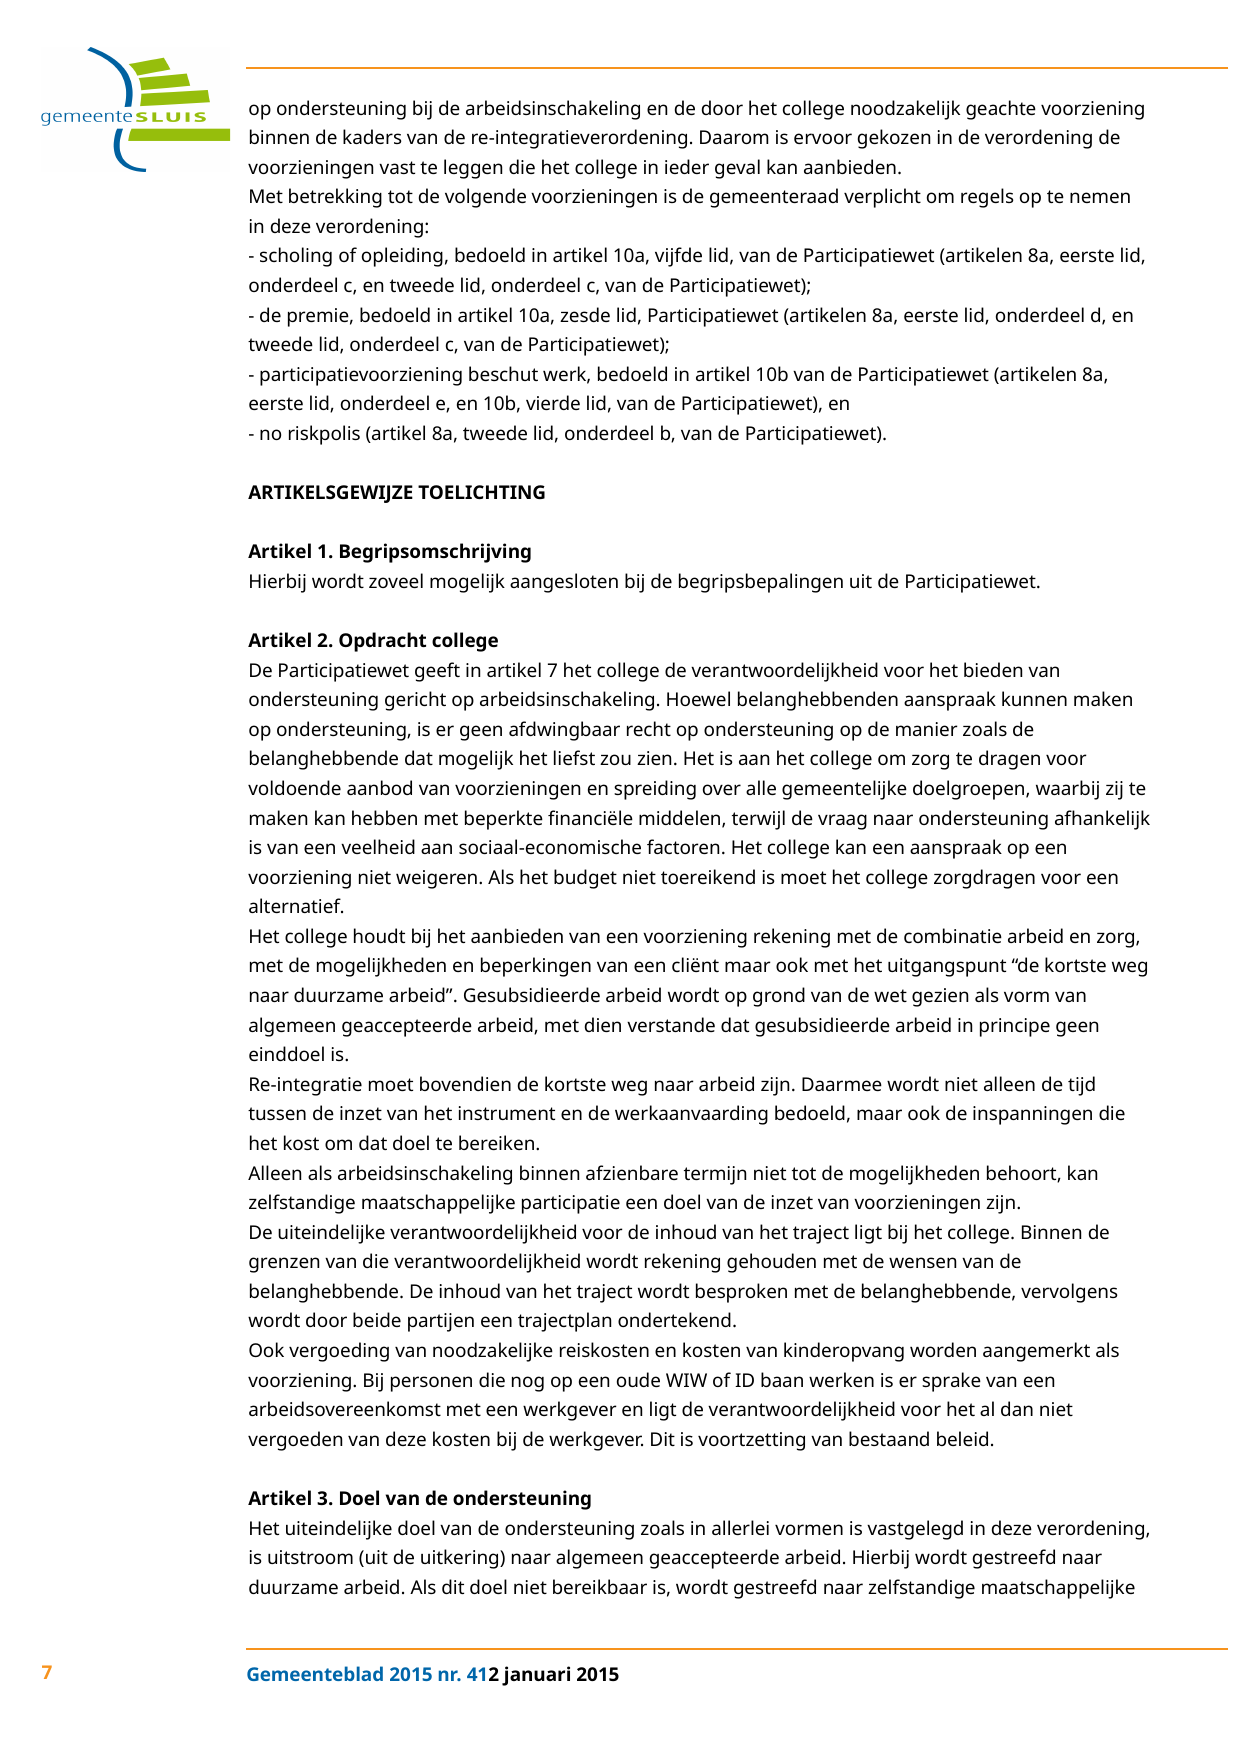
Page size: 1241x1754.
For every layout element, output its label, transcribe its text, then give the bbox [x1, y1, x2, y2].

text - no riskpolis (artikel 8a, tweede lid, onderdeel b, van de Participatiewet). [248, 420, 1152, 446]
text - de premie, bedoeld in artikel 10a, zesde lid, Participatiewet (artikelen 8a, eerste lid, onderdeel d, en tweede lid, onderdeel c, van de Participatiewet); [248, 302, 1152, 357]
text ARTIKELSGEWIJZE TOELICHTING [248, 479, 1152, 505]
text Het college houdt bij het aanbieden van een voorziening rekening met de combinatie arbeid en zorg, met de mogelijkheden en beperkingen van een cliënt maar ook met het uitgangspunt “de kortste weg naar duurzame arbeid”. Gesubsidieerde arbeid wordt op grond van de wet gezien als vorm van algemeen geaccepteerde arbeid, met dien verstande dat gesubsidieerde arbeid in principe geen einddoel is. [248, 923, 1152, 1067]
text Ook vergoeding van noodzakelijke reiskosten en kosten van kinderopvang worden aangemerkt als voorziening. Bij personen die nog op een oude WIW of ID baan werken is er sprake van een arbeidsovereenkomst met een werkgever en ligt de verantwoordelijkheid voor het al dan niet vergoeden van deze kosten bij de werkgever. Dit is voortzetting van bestaand beleid. [248, 1337, 1152, 1452]
text Hierbij wordt zoveel mogelijk aangesloten bij de begripsbepalingen uit de Participatiewet. [248, 568, 1152, 594]
text Artikel 3. Doel van de ondersteuning [248, 1485, 1152, 1511]
text - scholing of opleiding, bedoeld in artikel 10a, vijfde lid, van de Participatiewet (artikelen 8a, eerste lid, onderdeel c, en tweede lid, onderdeel c, van de Participatiewet); [248, 243, 1152, 298]
text - participatievoorziening beschut werk, bedoeld in artikel 10b van de Participatiewet (artikelen 8a, eerste lid, onderdeel e, en 10b, vierde lid, van de Participatiewet), en [248, 361, 1152, 416]
text Artikel 2. Opdracht college [248, 627, 1152, 653]
text Met betrekking tot de volgende voorzieningen is de gemeenteraad verplicht om regels op te nemen in deze verordening: [248, 183, 1152, 239]
text De uiteindelijke verantwoordelijkheid voor de inhoud van het traject ligt bij het college. Binnen de grenzen van die verantwoordelijkheid wordt rekening gehouden met de wensen van de belanghebbende. De inhoud van het traject wordt besproken met de belanghebbende, vervolgens wordt door beide partijen een trajectplan ondertekend. [248, 1219, 1152, 1333]
text Het uiteindelijke doel van de ondersteuning zoals in allerlei vormen is vastgelegd in deze verordening, is uitstroom (uit de uitkering) naar algemeen geaccepteerde arbeid. Hierbij wordt gestreefd naar duurzame arbeid. Als dit doel niet bereikbaar is, wordt gestreefd naar zelfstandige maatschappelijke [248, 1515, 1152, 1600]
text op ondersteuning bij de arbeidsinschakeling en de door het college noodzakelijk geachte voorziening binnen de kaders van de re-integratieverordening. Daarom is ervoor gekozen in de verordening de voorzieningen vast te leggen die het college in ieder geval kan aanbieden. [248, 95, 1152, 180]
text Re-integratie moet bovendien de kortste weg naar arbeid zijn. Daarmee wordt niet alleen de tijd tussen de inzet van het instrument en de werkaanvaarding bedoeld, maar ook de inspanningen die het kost om dat doel te bereiken. [248, 1071, 1152, 1156]
text De Participatiewet geeft in artikel 7 het college de verantwoordelijkheid voor het bieden van ondersteuning gericht op arbeidsinschakeling. Hoewel belanghebbenden aanspraak kunnen maken op ondersteuning, is er geen afdwingbaar recht op ondersteuning op de manier zoals de belanghebbende dat mogelijk het liefst zou zien. Het is aan het college om zorg te dragen voor voldoende aanbod van voorzieningen en spreiding over alle gemeentelijke doelgroepen, waarbij zij te maken kan hebben met beperkte financiële middelen, terwijl de vraag naar ondersteuning afhankelijk is van een veelheid aan sociaal-economische factoren. Het college kan een aanspraak op een voorziening niet weigeren. Als het budget niet toereikend is moet het college zorgdragen voor een alternatief. [248, 657, 1152, 919]
picture [41, 47, 231, 172]
text Artikel 1. Begripsomschrijving [248, 538, 1152, 564]
text Alleen als arbeidsinschakeling binnen afzienbare termijn niet tot de mogelijkheden behoort, kan zelfstandige maatschappelijke participatie een doel van de inzet van voorzieningen zijn. [248, 1160, 1152, 1215]
